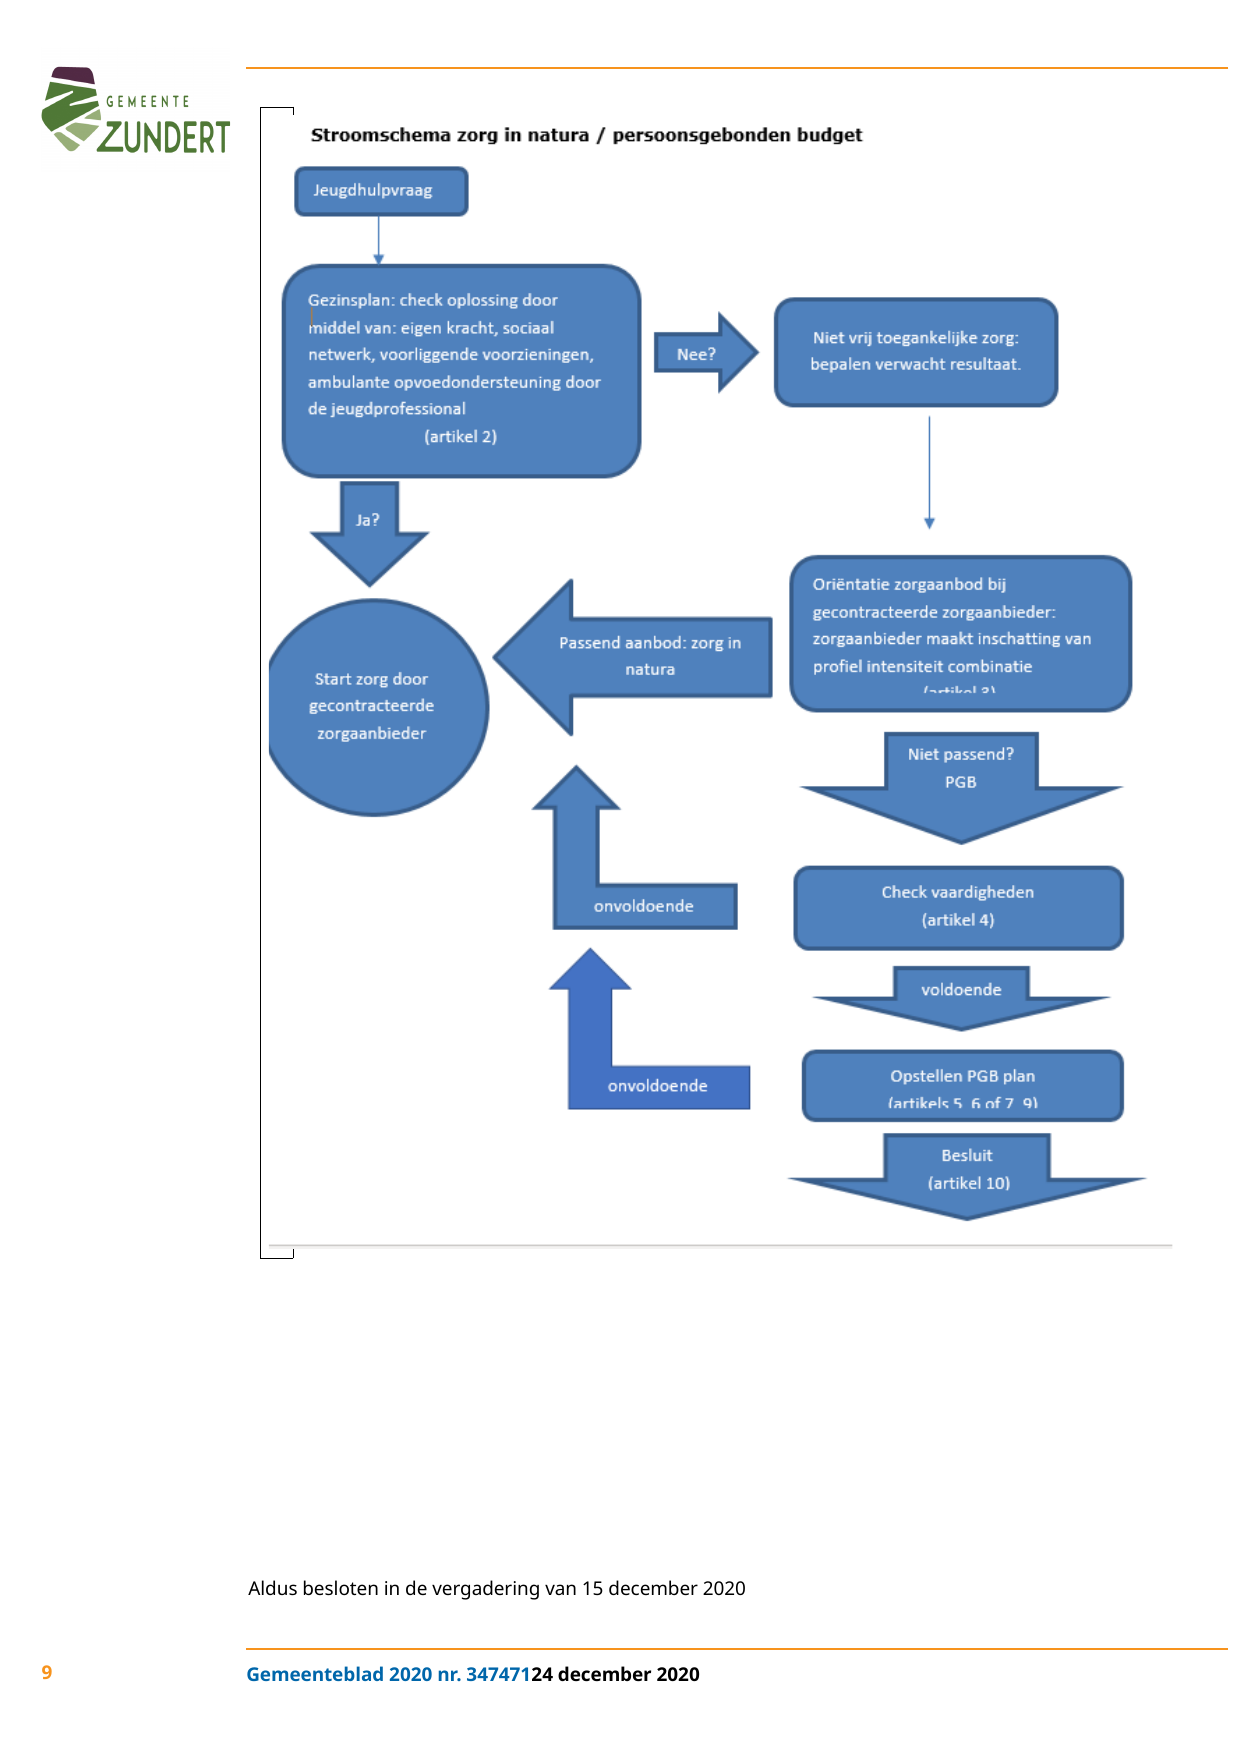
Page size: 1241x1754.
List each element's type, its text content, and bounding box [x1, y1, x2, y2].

text Aldus besloten in de vergadering van 15 december 2020 [248, 1575, 1152, 1601]
picture [41, 47, 231, 172]
picture [268, 115, 1173, 1249]
